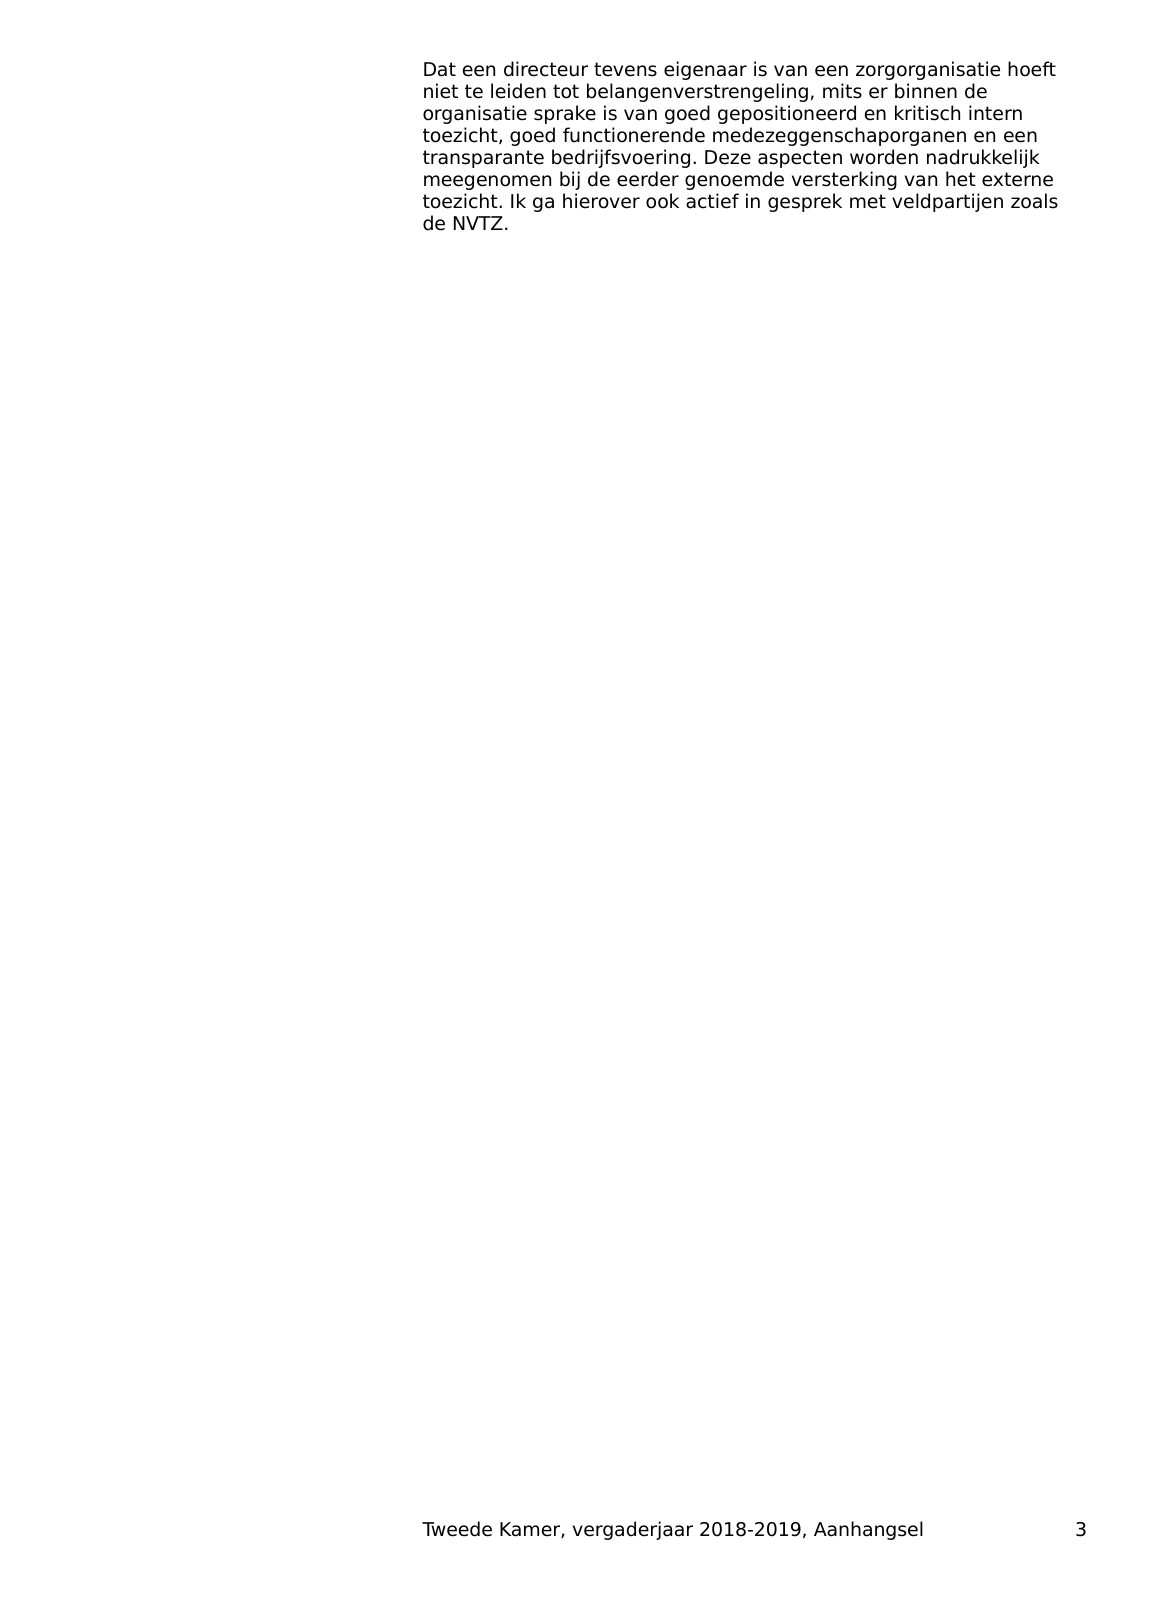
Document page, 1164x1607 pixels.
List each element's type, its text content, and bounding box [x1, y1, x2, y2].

text Dat een directeur tevens eigenaar is van een zorgorganisatie hoeft niet te leiden tot belangenverstrengeling, mits er binnen de organisatie sprake is van goed gepositioneerd en kritisch intern toezicht, goed functionerende medezeggenschaporganen en een transparante bedrijfsvoering. Deze aspecten worden nadrukkelijk meegenomen bij de eerder genoemde versterking van het externe toezicht. Ik ga hierover ook actief in gesprek met veldpartijen zoals de NVTZ. [422, 59, 1087, 235]
